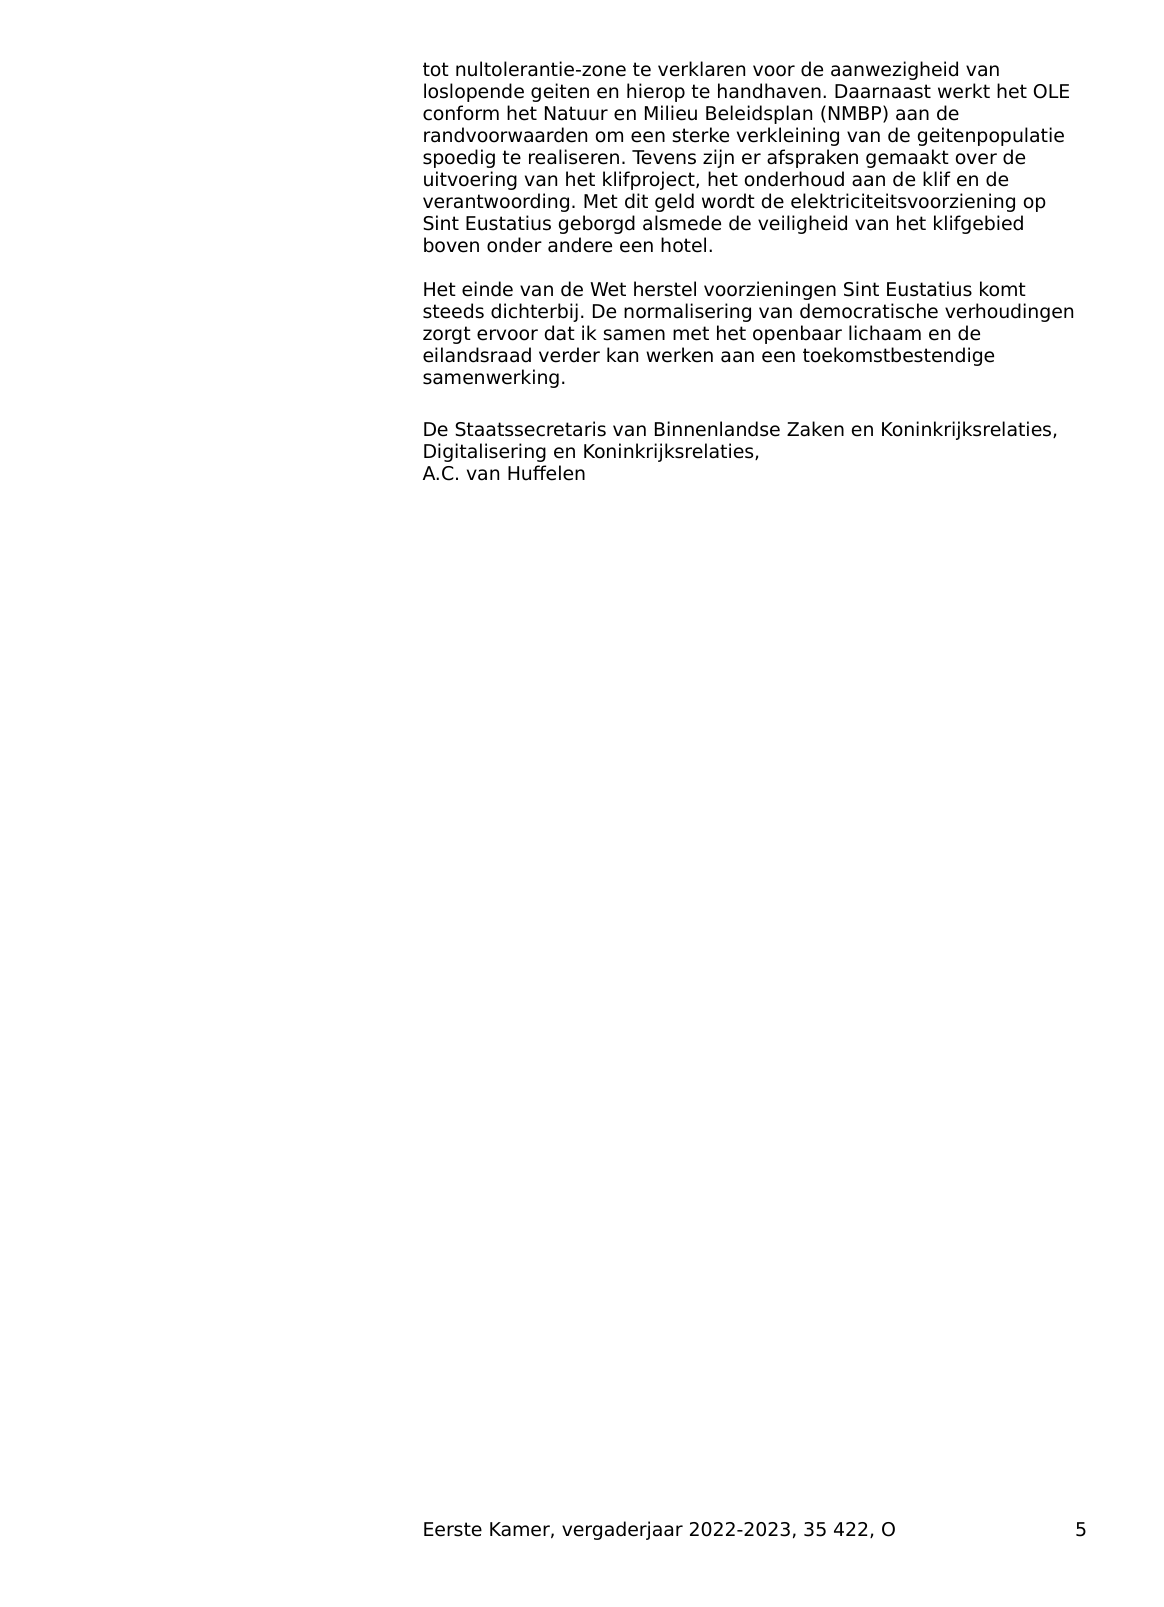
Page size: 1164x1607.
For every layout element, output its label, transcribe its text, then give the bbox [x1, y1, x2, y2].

text tot nultolerantie-zone te verklaren voor de aanwezigheid van loslopende geiten en hierop te handhaven. Daarnaast werkt het OLE conform het Natuur en Milieu Beleidsplan (NMBP) aan de randvoorwaarden om een sterke verkleining van de geitenpopulatie spoedig te realiseren. Tevens zijn er afspraken gemaakt over de uitvoering van het klifproject, het onderhoud aan de klif en de verantwoording. Met dit geld wordt de elektriciteitsvoorziening op Sint Eustatius geborgd alsmede de veiligheid van het klifgebied boven onder andere een hotel. [422, 59, 1087, 257]
text Het einde van de Wet herstel voorzieningen Sint Eustatius komt steeds dichterbij. De normalisering van democratische verhoudingen zorgt ervoor dat ik samen met het openbaar lichaam en de eilandsraad verder kan werken aan een toekomstbestendige samenwerking. [422, 279, 1087, 389]
text De Staatssecretaris van Binnenlandse Zaken en Koninkrijksrelaties, Digitalisering en Koninkrijksrelaties, A.C. van Huffelen [422, 419, 1087, 485]
